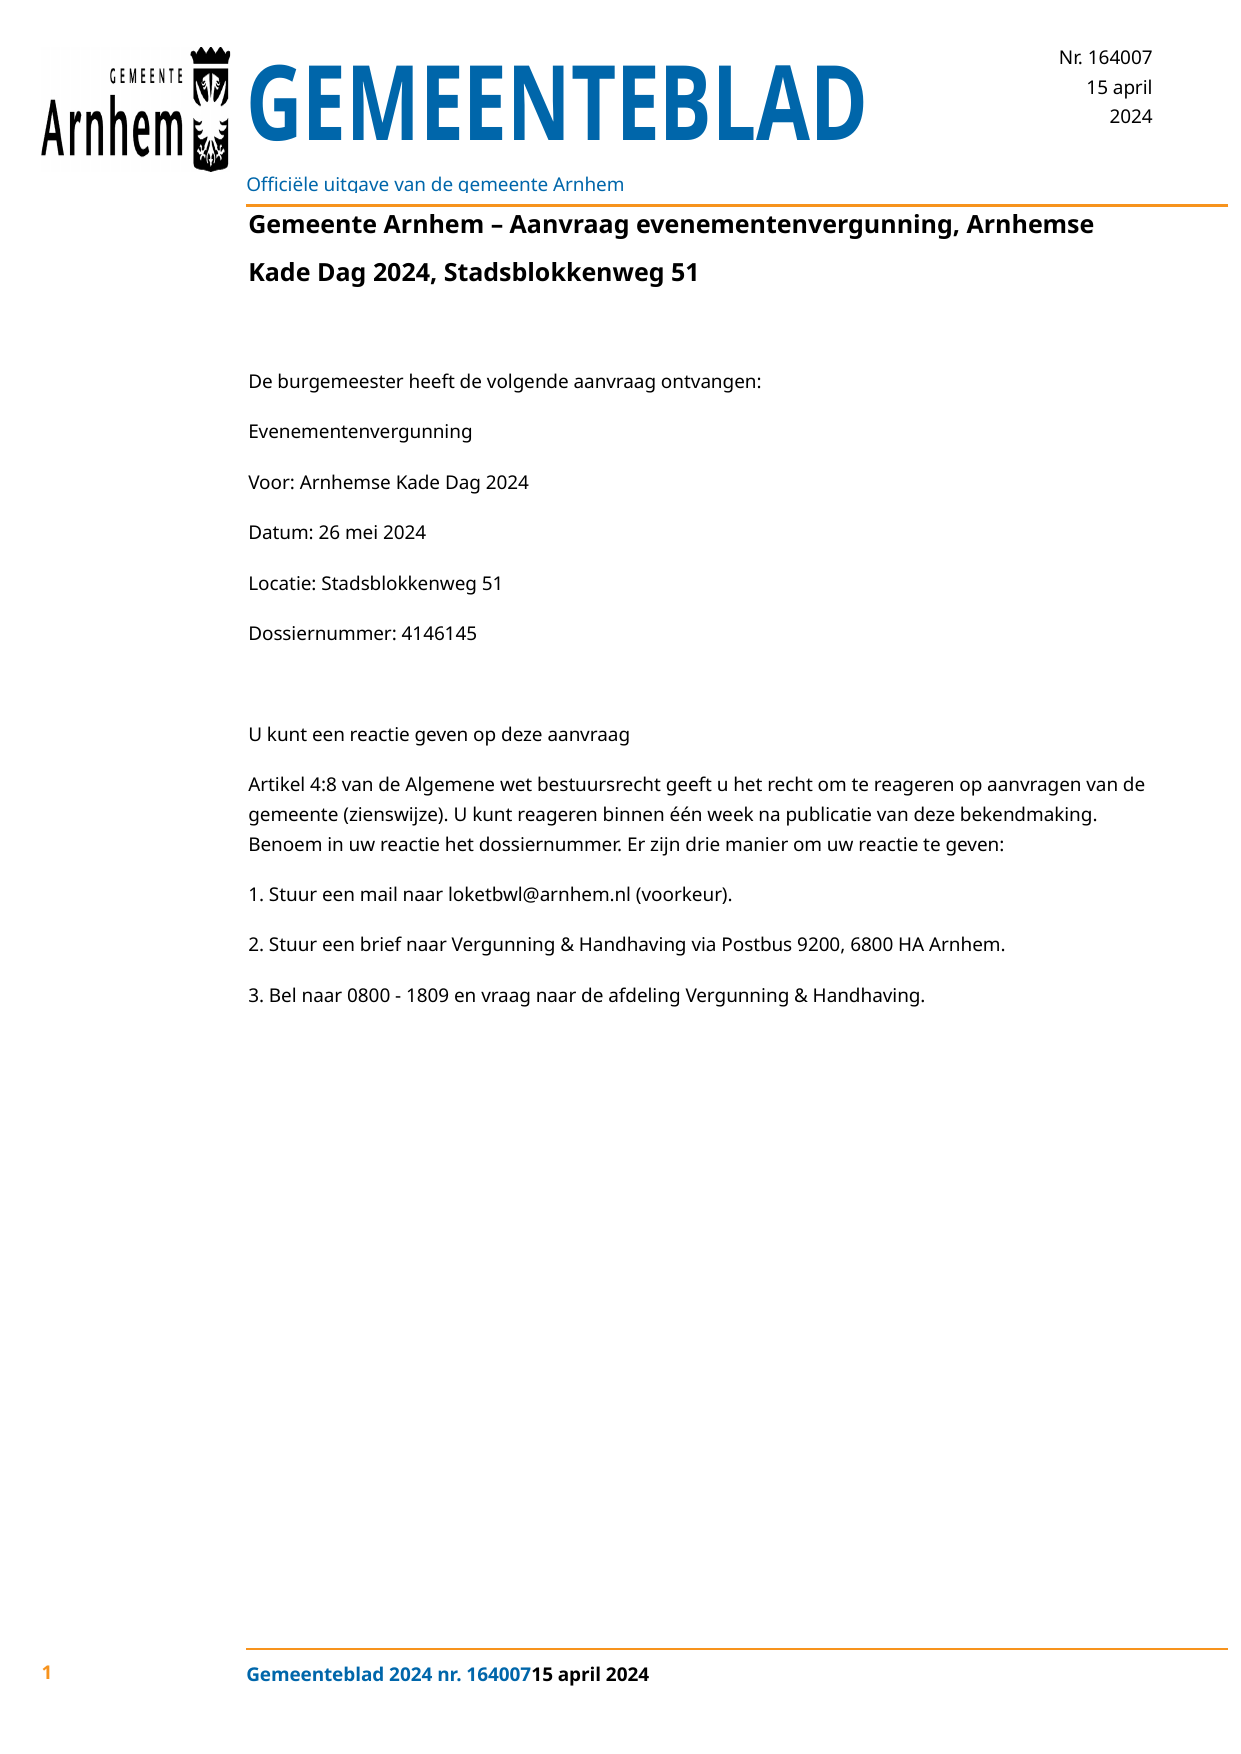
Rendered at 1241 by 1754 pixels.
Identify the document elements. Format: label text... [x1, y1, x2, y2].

text De burgemeester heeft de volgende aanvraag ontvangen: [248, 368, 1152, 394]
text U kunt een reactie geven op deze aanvraag [248, 721, 1152, 747]
text Locatie: Stadsblokkenweg 51 [248, 570, 1152, 596]
text 2. Stuur een brief naar Vergunning & Handhaving via Postbus 9200, 6800 HA Arnhem. [248, 932, 1152, 957]
text Evenementenvergunning [248, 419, 1152, 444]
text 1. Stuur een mail naar loketbwl@arnhem.nl (voorkeur). [248, 881, 1152, 907]
picture [41, 47, 231, 172]
text 3. Bel naar 0800 - 1809 en vraag naar de afdeling Vergunning & Handhaving. [248, 982, 1152, 1008]
text Gemeente Arnhem – Aanvraag evenementenvergunning, Arnhemse Kade Dag 2024, Stadsblokkenweg 51 [248, 207, 1152, 288]
text Voor: Arnhemse Kade Dag 2024 [248, 469, 1152, 495]
text Dossiernummer: 4146145 [248, 620, 1152, 646]
text Datum: 26 mei 2024 [248, 519, 1152, 545]
text Artikel 4:8 van de Algemene wet bestuursrecht geeft u het recht om te reageren op aanvragen van de gemeente (zienswijze). U kunt reageren binnen één week na publicatie van deze bekendmaking. Benoem in uw reactie het dossiernummer. Er zijn drie manier om uw reactie te geven: [248, 772, 1152, 857]
